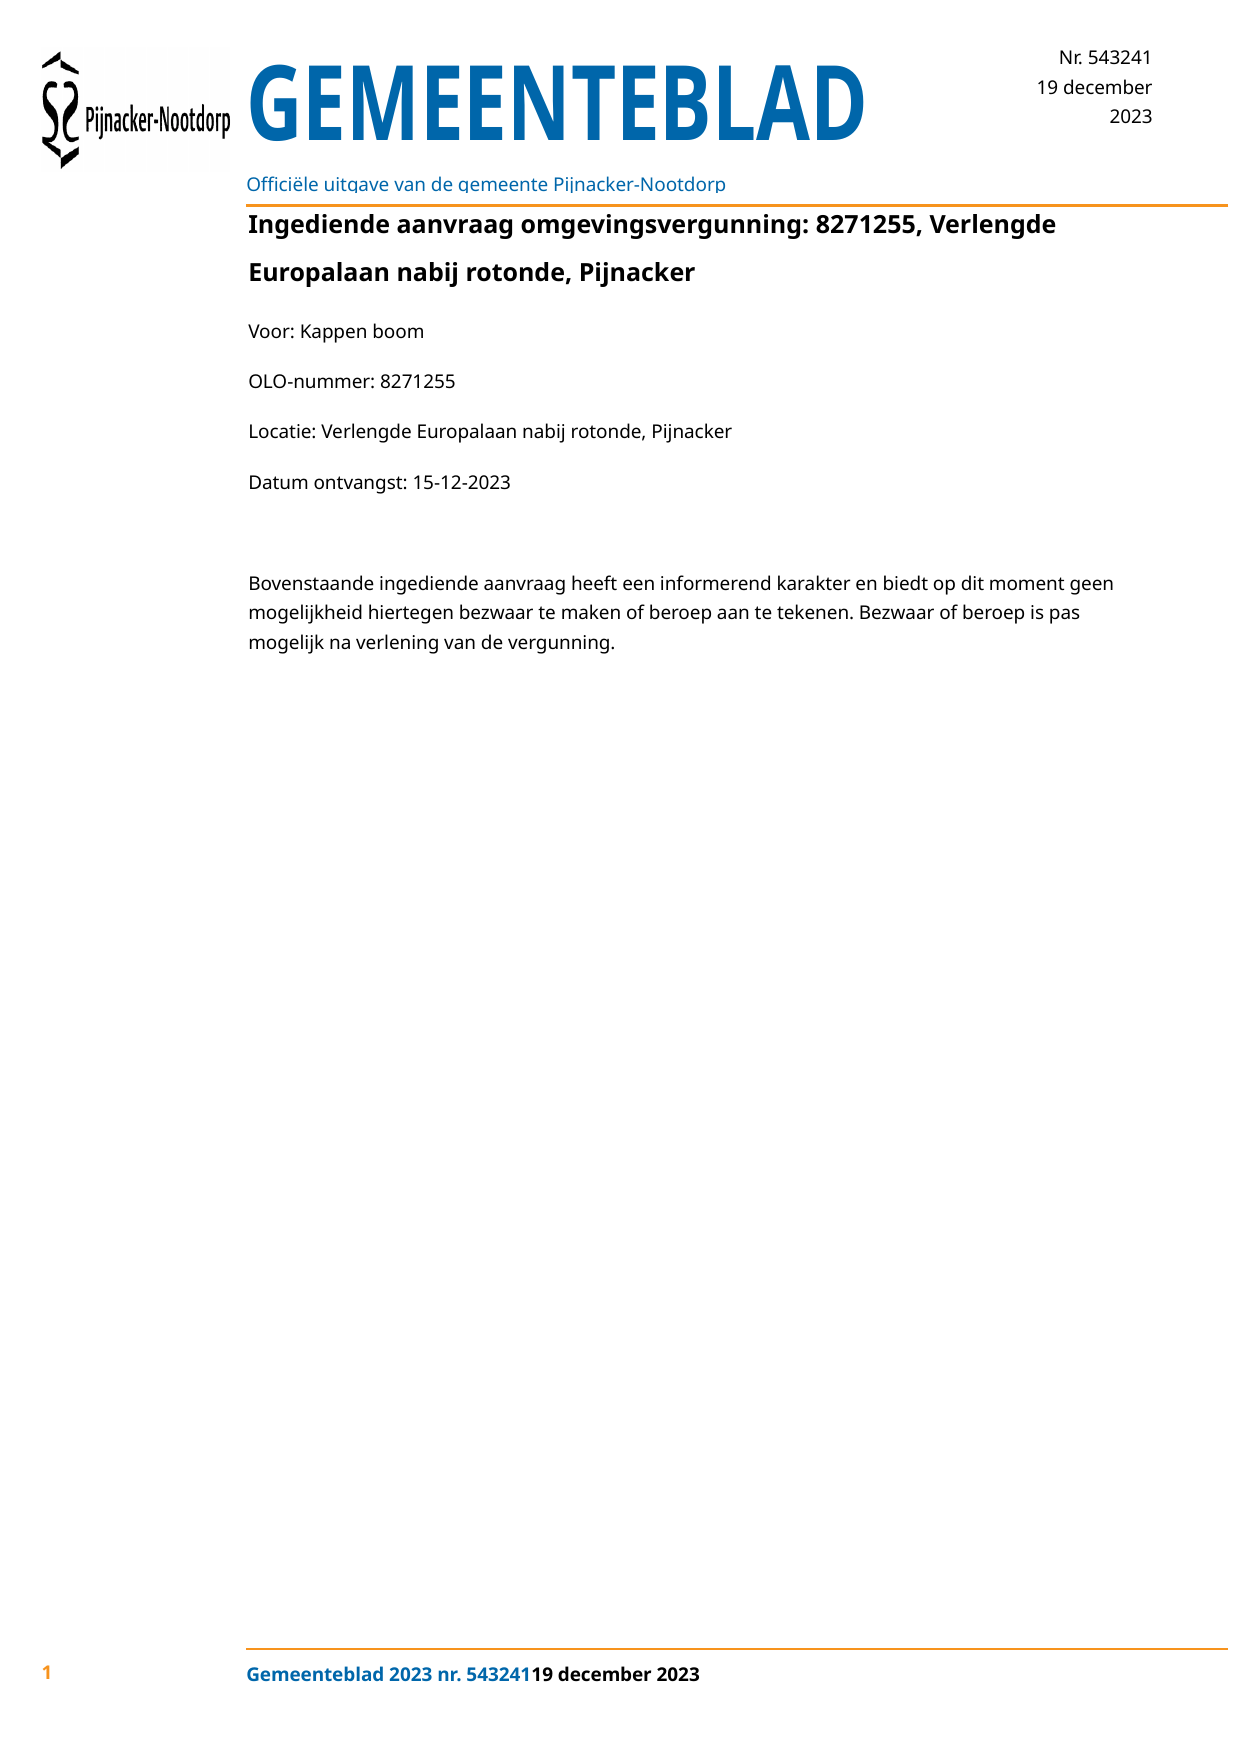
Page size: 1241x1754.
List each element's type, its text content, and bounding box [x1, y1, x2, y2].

picture [41, 47, 231, 172]
text OLO-nummer: 8271255 [248, 368, 1152, 394]
text Voor: Kappen boom [248, 318, 1152, 344]
text Bovenstaande ingediende aanvraag heeft een informerend karakter en biedt op dit moment geen mogelijkheid hiertegen bezwaar te maken of beroep aan te tekenen. Bezwaar of beroep is pas mogelijk na verlening van de vergunning. [248, 570, 1152, 655]
text Ingediende aanvraag omgevingsvergunning: 8271255, Verlengde Europalaan nabij rotonde, Pijnacker [248, 207, 1152, 288]
text Locatie: Verlengde Europalaan nabij rotonde, Pijnacker [248, 419, 1152, 444]
text Datum ontvangst: 15-12-2023 [248, 469, 1152, 495]
